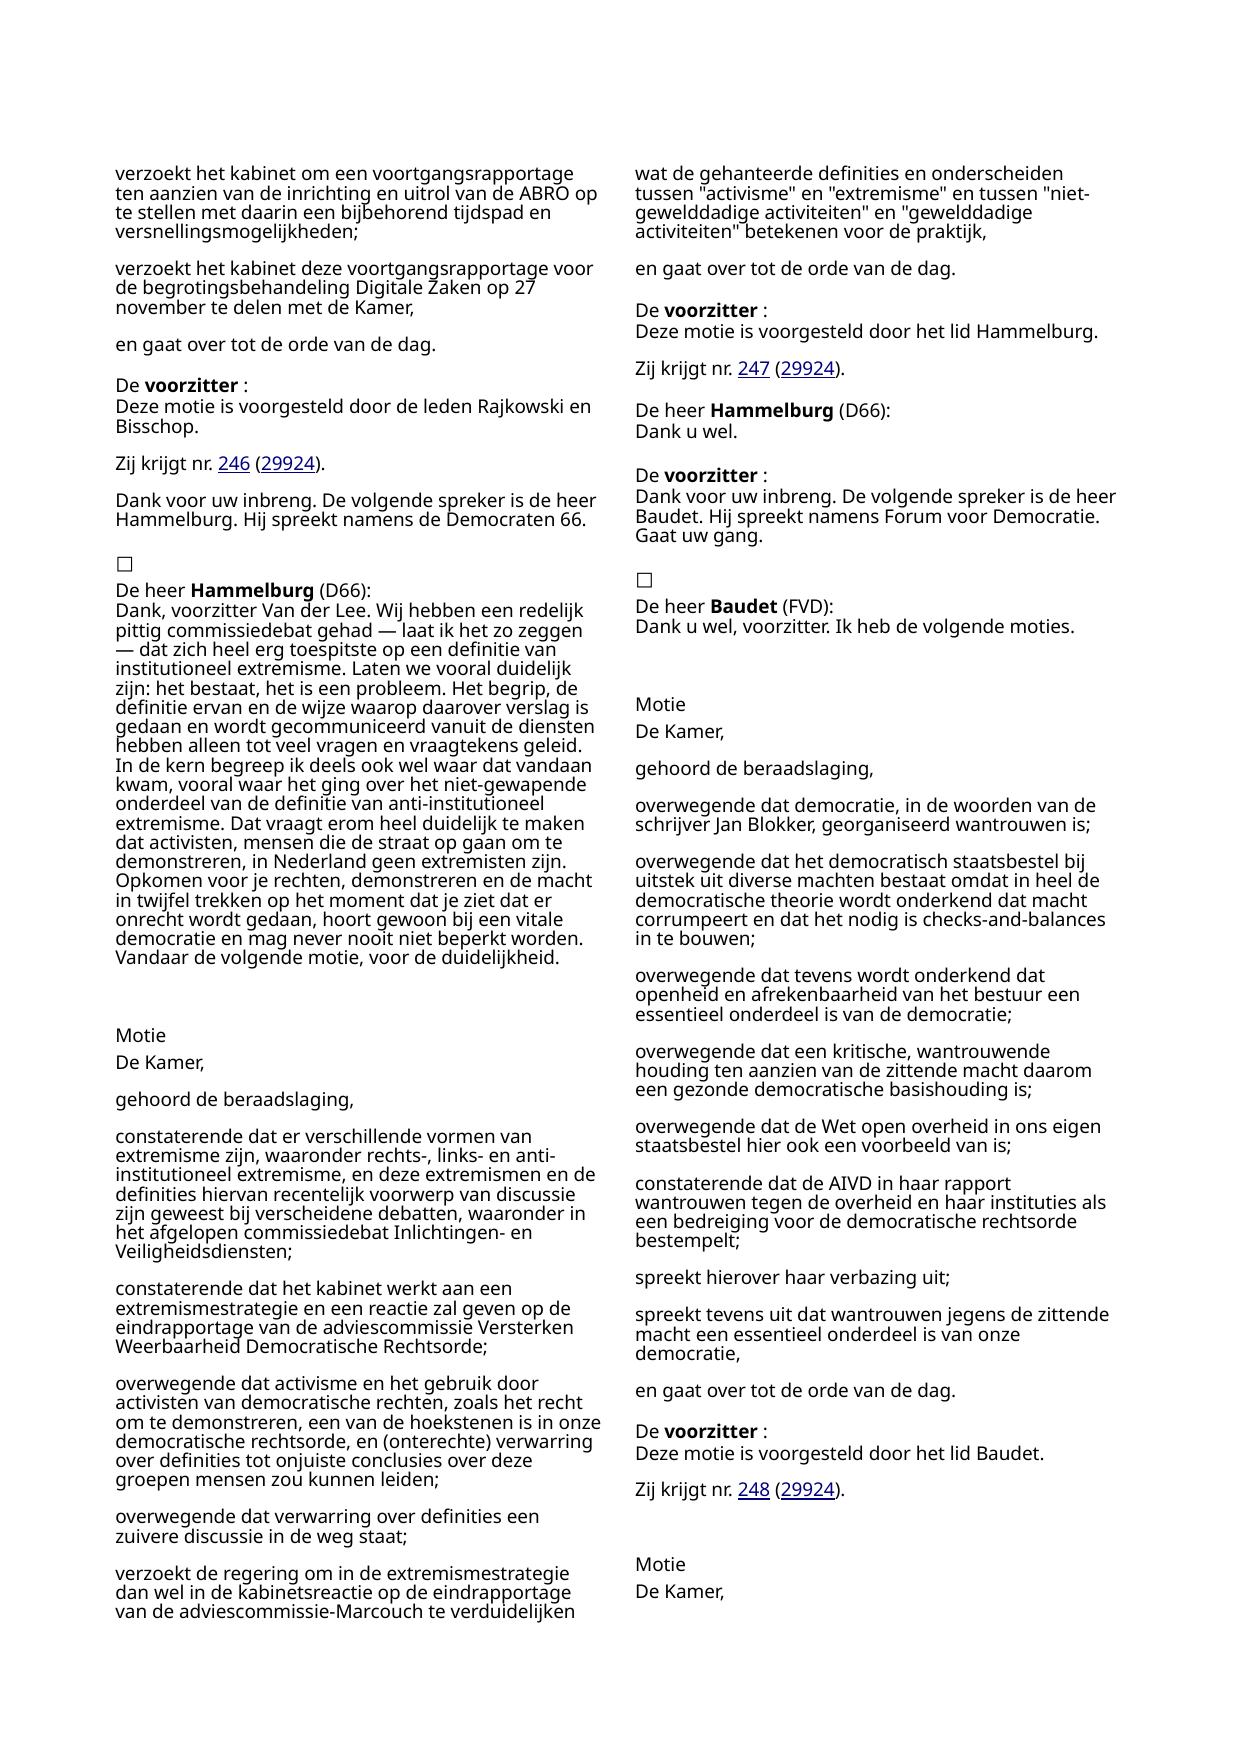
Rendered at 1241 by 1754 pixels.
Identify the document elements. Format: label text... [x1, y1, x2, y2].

text overwegende dat het democratisch staatsbestel bij uitstek uit diverse machten bestaat omdat in heel de democratische theorie wordt onderkend dat macht corrumpeert en dat het nodig is checks-and-balances in te bouwen; [635, 853, 1125, 949]
text ⬜ [635, 567, 1125, 593]
text Dank, voorzitter Van der Lee. Wij hebben een redelijk pittig commissiedebat gehad — laat ik het zo zeggen — dat zich heel erg toespitste op een definitie van institutioneel extremisme. Laten we vooral duidelijk zijn: het bestaat, het is een probleem. Het begrip, de definitie ervan en de wijze waarop daarover verslag is gedaan en wordt gecommuniceerd vanuit de diensten hebben alleen tot veel vragen en vraagtekens geleid. In de kern begreep ik deels ook wel waar dat vandaan kwam, vooral waar het ging over het niet-gewapende onderdeel van de definitie van anti-institutioneel extremisme. Dat vraagt erom heel duidelijk te maken dat activisten, mensen die de straat op gaan om te demonstreren, in Nederland geen extremisten zijn. Opkomen voor je rechten, demonstreren en de macht in twijfel trekken op het moment dat je ziet dat er onrecht wordt gedaan, hoort gewoon bij een vitale democratie en mag never nooit niet beperkt worden. Vandaar de volgende motie, voor de duidelijkheid. [115, 602, 605, 969]
text De Kamer, [115, 1054, 605, 1073]
text overwegende dat tevens wordt onderkend dat openheid en afrekenbaarheid van het bestuur een essentieel onderdeel is van de democratie; [635, 967, 1125, 1025]
text Zij krijgt nr. 247 (29924). [635, 360, 1125, 379]
text verzoekt het kabinet om een voortgangsrapportage ten aanzien van de inrichting en uitrol van de ABRO op te stellen met daarin een bijbehorend tijdspad en versnellingsmogelijkheden; [115, 165, 605, 242]
text Motie [115, 1022, 605, 1048]
text ⬜ [115, 551, 605, 577]
text De voorzitter : [635, 463, 1125, 488]
text Dank u wel. [635, 423, 1125, 442]
text gehoord de beraadslaging, [635, 760, 1125, 779]
text spreekt tevens uit dat wantrouwen jegens de zittende macht een essentieel onderdeel is van onze democratie, [635, 1306, 1125, 1364]
text constaterende dat er verschillende vormen van extremisme zijn, waaronder rechts-, links- en anti-institutioneel extremisme, en deze extremismen en de definities hiervan recentelijk voorwerp van discussie zijn geweest bij verscheidene debatten, waaronder in het afgelopen commissiedebat Inlichtingen- en Veiligheidsdiensten; [115, 1128, 605, 1263]
text Motie [635, 691, 1125, 717]
text overwegende dat democratie, in de woorden van de schrijver Jan Blokker, georganiseerd wantrouwen is; [635, 797, 1125, 835]
text spreekt hierover haar verbazing uit; [635, 1269, 1125, 1288]
text Zij krijgt nr. 246 (29924). [115, 454, 605, 474]
text Deze motie is voorgesteld door de leden Rajkowski en Bisschop. [115, 398, 605, 437]
text De Kamer, [635, 723, 1125, 742]
text overwegende dat activisme en het gebruik door activisten van democratische rechten, zoals het recht om te demonstreren, een van de hoekstenen is in onze democratische rechtsorde, en (onterechte) verwarring over definities tot onjuiste conclusies over deze groepen mensen zou kunnen leiden; [115, 1375, 605, 1491]
text Dank u wel, voorzitter. Ik heb de volgende moties. [635, 618, 1125, 638]
text en gaat over tot de orde van de dag. [635, 260, 1125, 279]
text De heer Hammelburg (D66): [635, 397, 1125, 423]
text De voorzitter : [115, 373, 605, 398]
text verzoekt het kabinet deze voortgangsrapportage voor de begrotingsbehandeling Digitale Zaken op 27 november te delen met de Kamer, [115, 260, 605, 318]
text Zij krijgt nr. 248 (29924). [635, 1481, 1125, 1501]
text constaterende dat het kabinet werkt aan een extremismestrategie en een reactie zal geven op de eindrapportage van de adviescommissie Versterken Weerbaarheid Democratische Rechtsorde; [115, 1280, 605, 1357]
text wat de gehanteerde definities en onderscheiden tussen "activisme" en "extremisme" en tussen "niet-gewelddadige activiteiten" en "gewelddadige activiteiten" betekenen voor de praktijk, [635, 165, 1125, 242]
text overwegende dat de Wet open overheid in ons eigen staatsbestel hier ook een voorbeeld van is; [635, 1118, 1125, 1157]
text De Kamer, [635, 1583, 1125, 1602]
text constaterende dat de AIVD in haar rapport wantrouwen tegen de overheid en haar instituties als een bedreiging voor de democratische rechtsorde bestempelt; [635, 1174, 1125, 1252]
text gehoord de beraadslaging, [115, 1091, 605, 1110]
text De heer Hammelburg (D66): [115, 577, 605, 602]
text overwegende dat een kritische, wantrouwende houding ten aanzien van de zittende macht daarom een gezonde democratische basishouding is; [635, 1043, 1125, 1101]
text en gaat over tot de orde van de dag. [115, 336, 605, 355]
text De heer Baudet (FVD): [635, 593, 1125, 618]
text Deze motie is voorgesteld door het lid Hammelburg. [635, 323, 1125, 342]
text De voorzitter : [635, 297, 1125, 323]
text en gaat over tot de orde van de dag. [635, 1382, 1125, 1401]
text De voorzitter : [635, 1419, 1125, 1444]
text overwegende dat verwarring over definities een zuivere discussie in de weg staat; [115, 1508, 605, 1547]
text verzoekt de regering om in de extremismestrategie dan wel in de kabinetsreactie op de eindrapportage van de adviescommissie-Marcouch te verduidelijken [115, 1565, 605, 1622]
text Dank voor uw inbreng. De volgende spreker is de heer Hammelburg. Hij spreekt namens de Democraten 66. [115, 492, 605, 530]
text Dank voor uw inbreng. De volgende spreker is de heer Baudet. Hij spreekt namens Forum voor Democratie. Gaat uw gang. [635, 488, 1125, 546]
text Deze motie is voorgesteld door het lid Baudet. [635, 1444, 1125, 1464]
text Motie [635, 1551, 1125, 1577]
